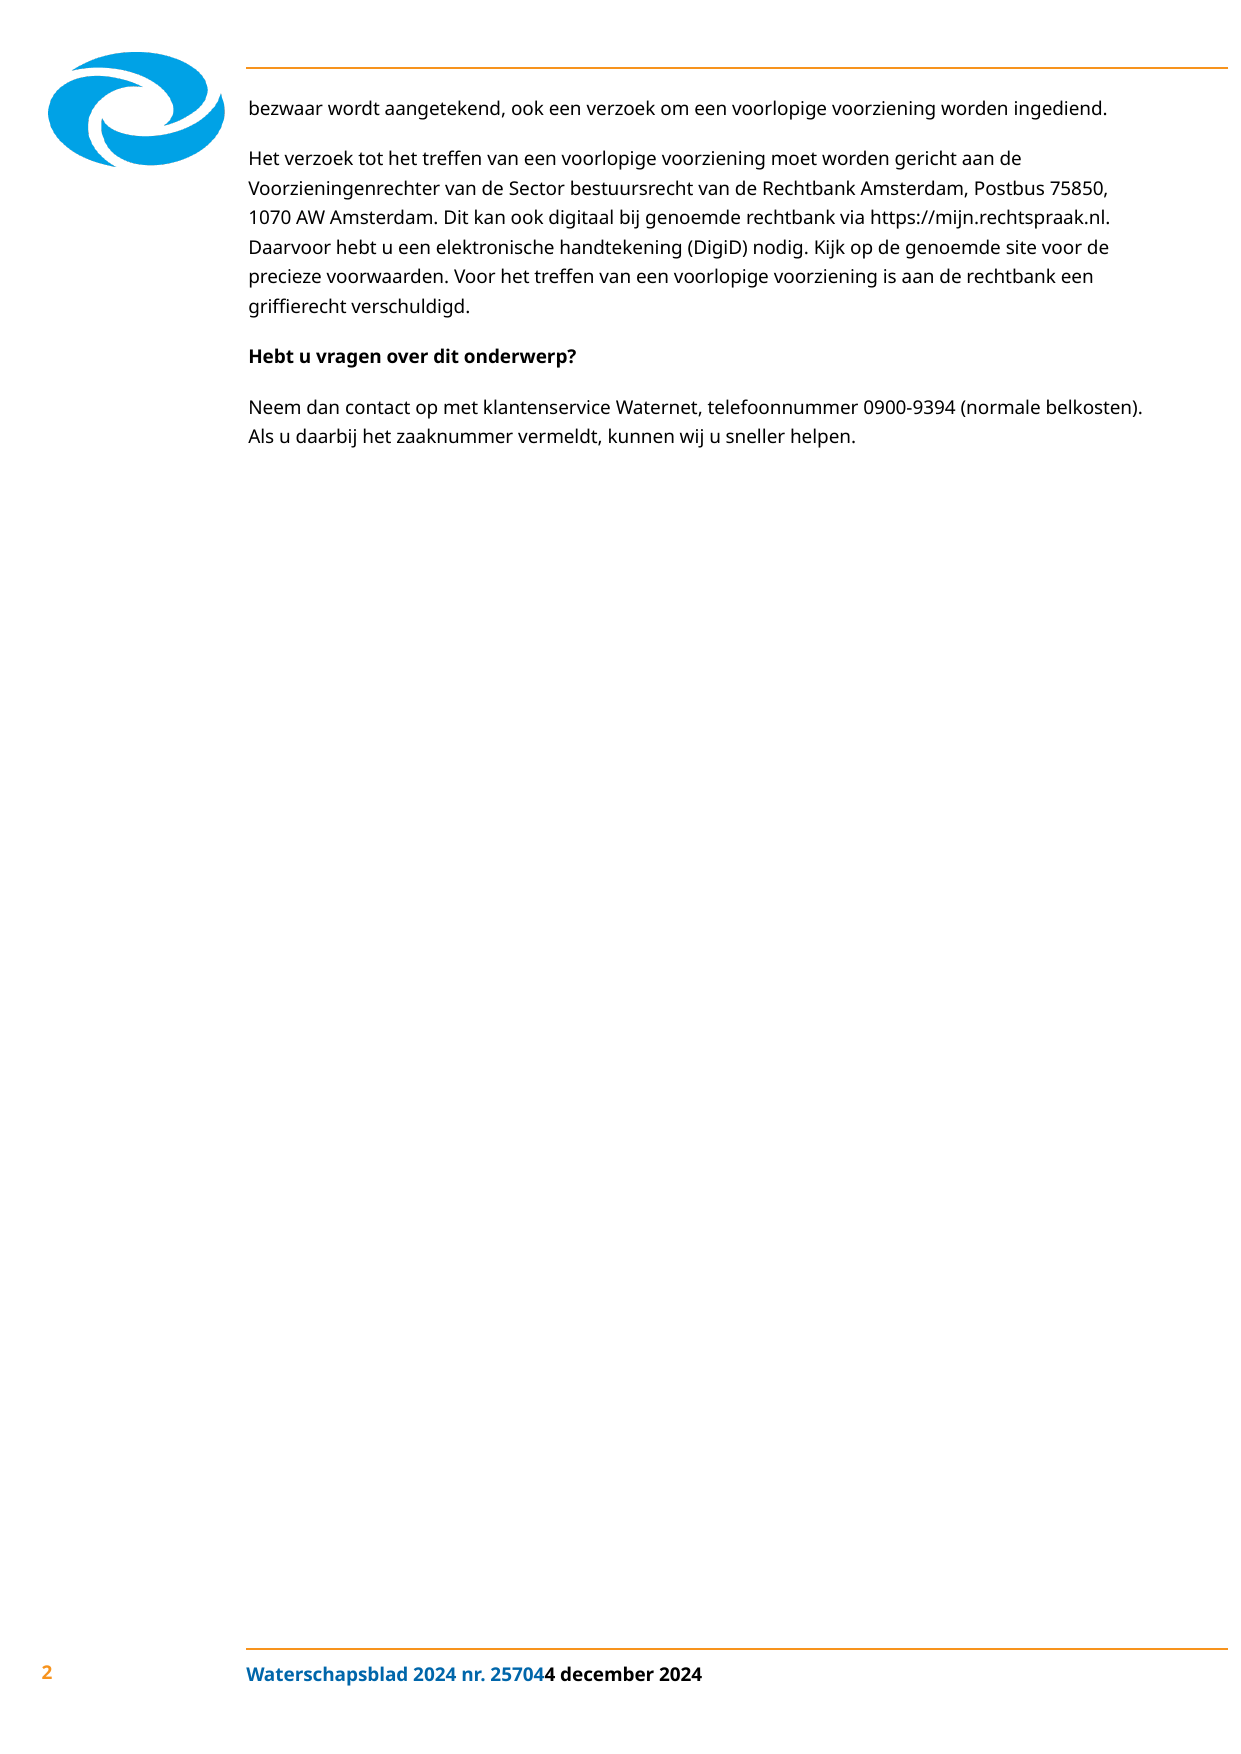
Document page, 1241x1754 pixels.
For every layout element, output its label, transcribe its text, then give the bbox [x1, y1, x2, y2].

text Neem dan contact op met klantenservice Waternet, telefoonnummer 0900-9394 (normale belkosten). Als u daarbij het zaaknummer vermeldt, kunnen wij u sneller helpen. [248, 394, 1152, 449]
text Het verzoek tot het treffen van een voorlopige voorziening moet worden gericht aan de Voorzieningenrechter van de Sector bestuursrecht van de Rechtbank Amsterdam, Postbus 75850, 1070 AW Amsterdam. Dit kan ook digitaal bij genoemde rechtbank via https://mijn.rechtspraak.nl. Daarvoor hebt u een elektronische handtekening (DigiD) nodig. Kijk op de genoemde site voor de precieze voorwaarden. Voor het treffen van een voorlopige voorziening is aan de rechtbank een griffierecht verschuldigd. [248, 145, 1152, 319]
picture [41, 47, 231, 172]
text bezwaar wordt aangetekend, ook een verzoek om een voorlopige voorziening worden ingediend. [248, 95, 1152, 121]
text Hebt u vragen over dit onderwerp? [248, 343, 1152, 369]
